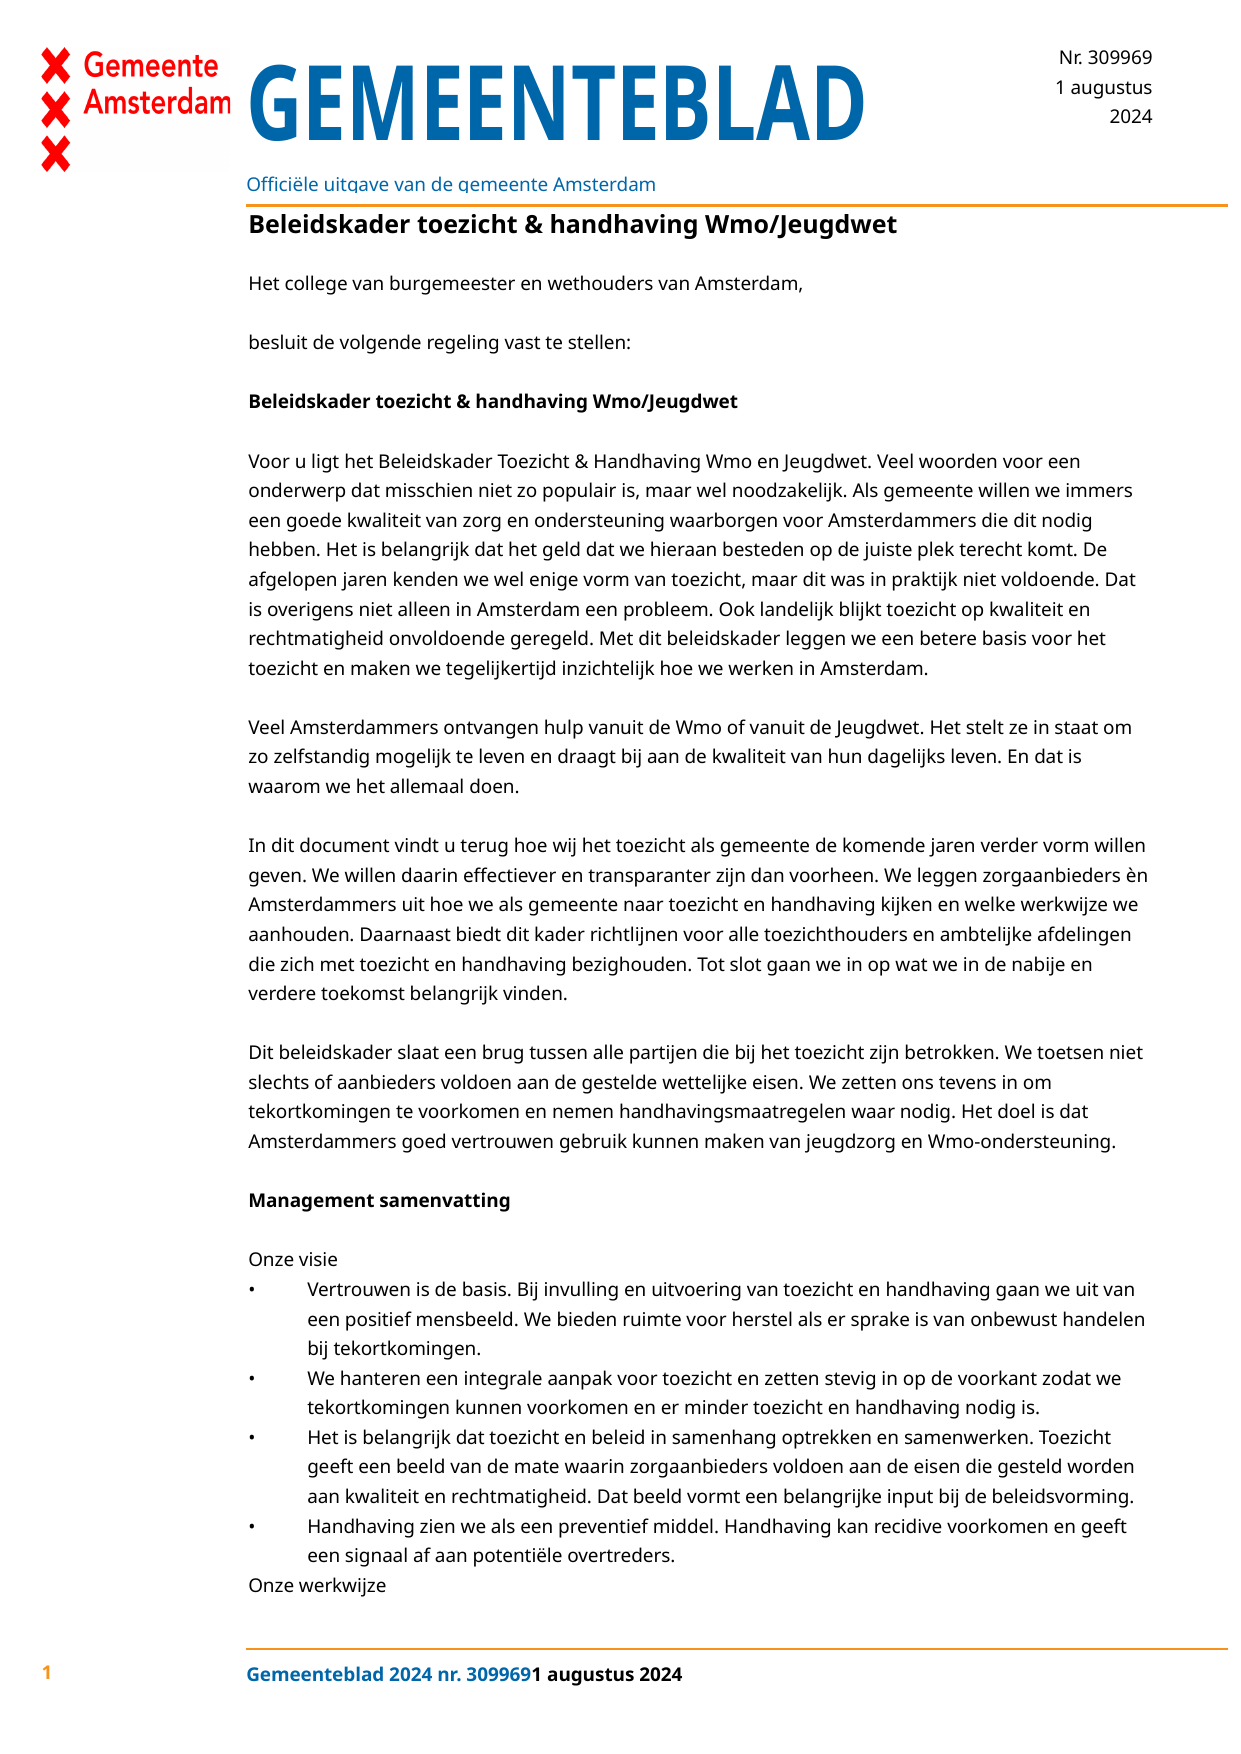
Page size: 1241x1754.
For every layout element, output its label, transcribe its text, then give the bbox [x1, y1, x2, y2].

list Handhaving zien we als een preventief middel. Handhaving kan recidive voorkomen en geeft een signaal af aan potentiële overtreders. [248, 1513, 1152, 1568]
text besluit de volgende regeling vast te stellen: [248, 329, 1152, 355]
list Het is belangrijk dat toezicht en beleid in samenhang optrekken en samenwerken. Toezicht geeft een beeld van de mate waarin zorgaanbieders voldoen aan de eisen die gesteld worden aan kwaliteit en rechtmatigheid. Dat beeld vormt een belangrijke input bij de beleidsvorming. [248, 1424, 1152, 1509]
text Voor u ligt het Beleidskader Toezicht & Handhaving Wmo en Jeugdwet. Veel woorden voor een onderwerp dat misschien niet zo populair is, maar wel noodzakelijk. Als gemeente willen we immers een goede kwaliteit van zorg en ondersteuning waarborgen voor Amsterdammers die dit nodig hebben. Het is belangrijk dat het geld dat we hieraan besteden op de juiste plek terecht komt. De afgelopen jaren kenden we wel enige vorm van toezicht, maar dit was in praktijk niet voldoende. Dat is overigens niet alleen in Amsterdam een probleem. Ook landelijk blijkt toezicht op kwaliteit en rechtmatigheid onvoldoende geregeld. Met dit beleidskader leggen we een betere basis voor het toezicht en maken we tegelijkertijd inzichtelijk hoe we werken in Amsterdam. [248, 448, 1152, 681]
picture [41, 47, 231, 172]
text Onze werkwijze [248, 1572, 1152, 1598]
text Beleidskader toezicht & handhaving Wmo/Jeugdwet [248, 207, 1152, 241]
text Dit beleidskader slaat een brug tussen alle partijen die bij het toezicht zijn betrokken. We toetsen niet slechts of aanbieders voldoen aan de gestelde wettelijke eisen. We zetten ons tevens in om tekortkomingen te voorkomen en nemen handhavingsmaatregelen waar nodig. Het doel is dat Amsterdammers goed vertrouwen gebruik kunnen maken van jeugdzorg en Wmo-ondersteuning. [248, 1039, 1152, 1154]
text Het college van burgemeester en wethouders van Amsterdam, [248, 270, 1152, 296]
text Onze visie [248, 1247, 1152, 1272]
list We hanteren een integrale aanpak voor toezicht en zetten stevig in op de voorkant zodat we tekortkomingen kunnen voorkomen en er minder toezicht en handhaving nodig is. [248, 1365, 1152, 1420]
text Beleidskader toezicht & handhaving Wmo/Jeugdwet [248, 389, 1152, 414]
text In dit document vindt u terug hoe wij het toezicht als gemeente de komende jaren verder vorm willen geven. We willen daarin effectiever en transparanter zijn dan voorheen. We leggen zorgaanbieders èn Amsterdammers uit hoe we als gemeente naar toezicht en handhaving kijken en welke werkwijze we aanhouden. Daarnaast biedt dit kader richtlijnen voor alle toezichthouders en ambtelijke afdelingen die zich met toezicht en handhaving bezighouden. Tot slot gaan we in op wat we in de nabije en verdere toekomst belangrijk vinden. [248, 832, 1152, 1006]
text Management samenvatting [248, 1187, 1152, 1213]
list Vertrouwen is de basis. Bij invulling en uitvoering van toezicht en handhaving gaan we uit van een positief mensbeeld. We bieden ruimte voor herstel als er sprake is van onbewust handelen bij tekortkomingen. [248, 1276, 1152, 1361]
text Veel Amsterdammers ontvangen hulp vanuit de Wmo of vanuit de Jeugdwet. Het stelt ze in staat om zo zelfstandig mogelijk te leven en draagt bij aan de kwaliteit van hun dagelijks leven. En dat is waarom we het allemaal doen. [248, 714, 1152, 799]
